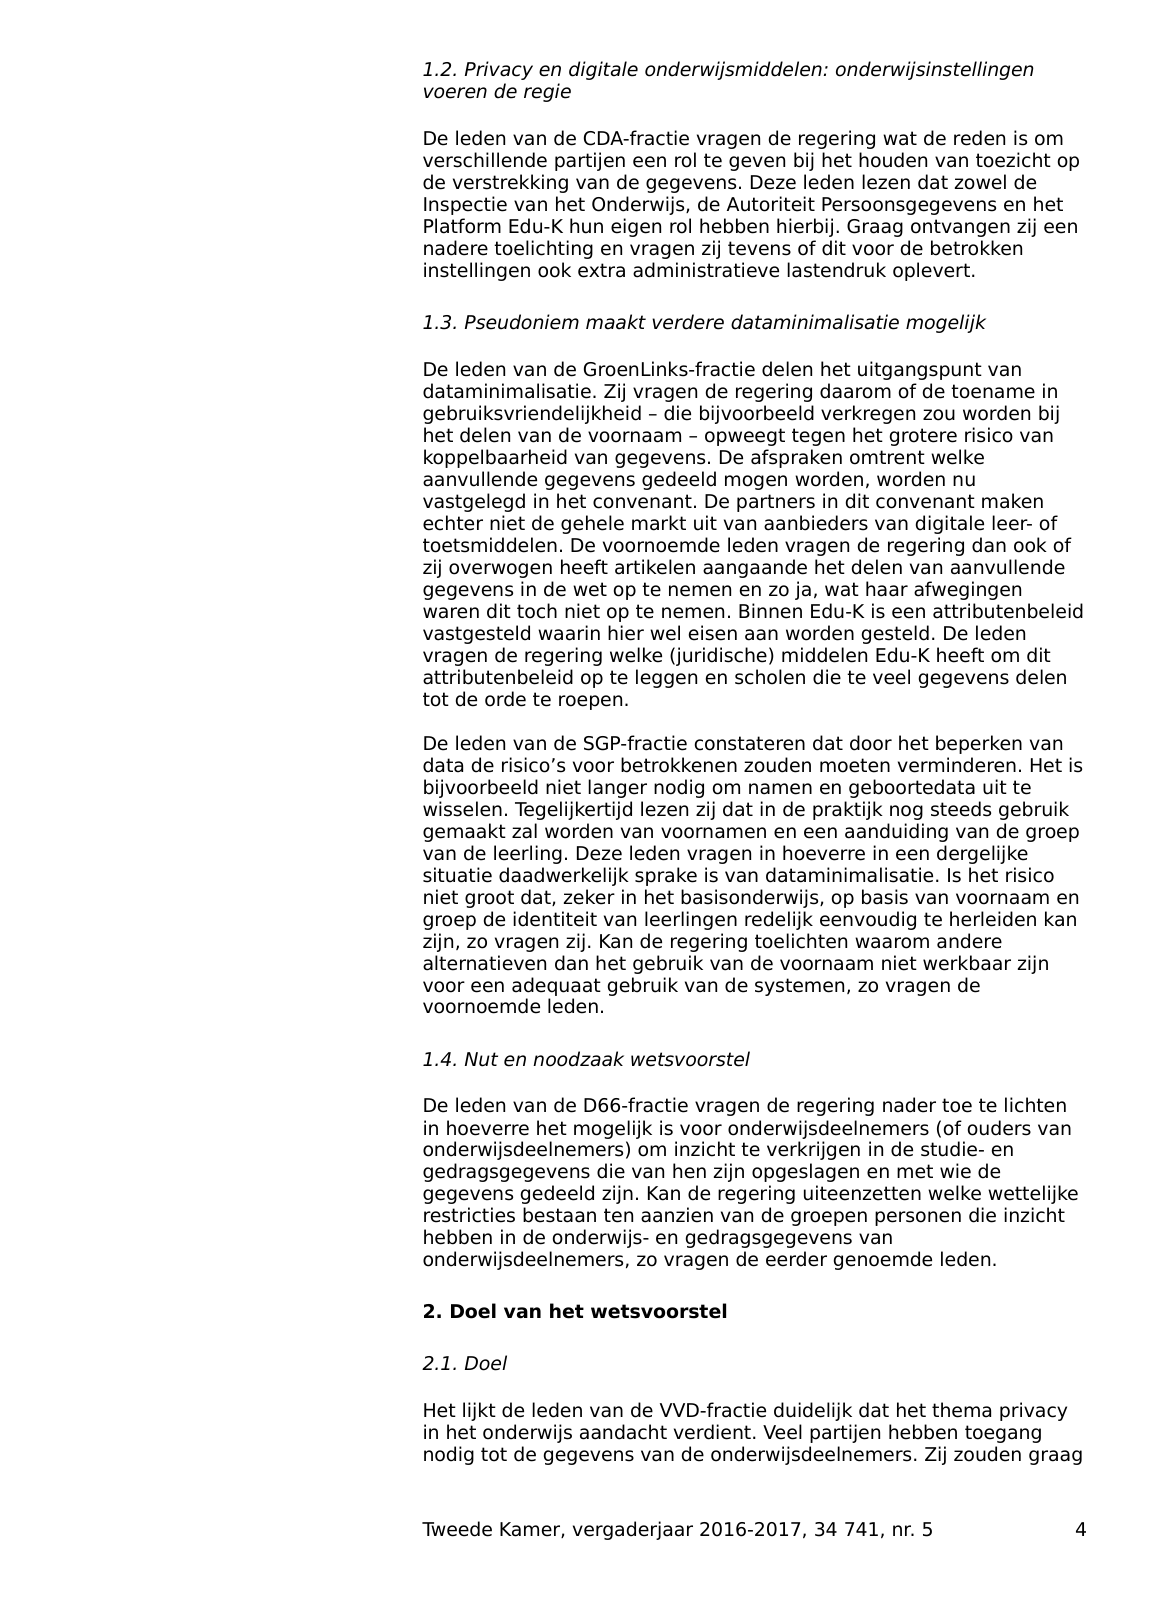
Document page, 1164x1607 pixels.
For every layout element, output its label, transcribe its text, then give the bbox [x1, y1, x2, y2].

text De leden van de D66-fractie vragen de regering nader toe te lichten in hoeverre het mogelijk is voor onderwijsdeelnemers (of ouders van onderwijsdeelnemers) om inzicht te verkrijgen in de studie- en gedragsgegevens die van hen zijn opgeslagen en met wie de gegevens gedeeld zijn. Kan de regering uiteenzetten welke wettelijke restricties bestaan ten aanzien van de groepen personen die inzicht hebben in de onderwijs- en gedragsgegevens van onderwijsdeelnemers, zo vragen de eerder genoemde leden. [422, 1095, 1087, 1271]
subtitle 2.1. Doel [422, 1353, 1087, 1375]
text Het lijkt de leden van de VVD-fractie duidelijk dat het thema privacy in het onderwijs aandacht verdient. Veel partijen hebben toegang nodig tot de gegevens van de onderwijsdeelnemers. Zij zouden graag [422, 1400, 1087, 1466]
subtitle 2. Doel van het wetsvoorstel [422, 1301, 1087, 1323]
subtitle 1.2. Privacy en digitale onderwijsmiddelen: onderwijsinstellingen voeren de regie [422, 59, 1087, 103]
subtitle 1.3. Pseudoniem maakt verdere dataminimalisatie mogelijk [422, 312, 1087, 334]
subtitle 1.4. Nut en noodzaak wetsvoorstel [422, 1048, 1087, 1070]
text De leden van de GroenLinks-fractie delen het uitgangspunt van dataminimalisatie. Zij vragen de regering daarom of de toename in gebruiksvriendelijkheid – die bijvoorbeeld verkregen zou worden bij het delen van de voornaam – opweegt tegen het grotere risico van koppelbaarheid van gegevens. De afspraken omtrent welke aanvullende gegevens gedeeld mogen worden, worden nu vastgelegd in het convenant. De partners in dit convenant maken echter niet de gehele markt uit van aanbieders van digitale leer- of toetsmiddelen. De voornoemde leden vragen de regering dan ook of zij overwogen heeft artikelen aangaande het delen van aanvullende gegevens in de wet op te nemen en zo ja, wat haar afwegingen waren dit toch niet op te nemen. Binnen Edu-K is een attributenbeleid vastgesteld waarin hier wel eisen aan worden gesteld. De leden vragen de regering welke (juridische) middelen Edu-K heeft om dit attributenbeleid op te leggen en scholen die te veel gegevens delen tot de orde te roepen. [422, 359, 1087, 711]
text De leden van de CDA-fractie vragen de regering wat de reden is om verschillende partijen een rol te geven bij het houden van toezicht op de verstrekking van de gegevens. Deze leden lezen dat zowel de Inspectie van het Onderwijs, de Autoriteit Persoonsgegevens en het Platform Edu-K hun eigen rol hebben hierbij. Graag ontvangen zij een nadere toelichting en vragen zij tevens of dit voor de betrokken instellingen ook extra administratieve lastendruk oplevert. [422, 128, 1087, 282]
text De leden van de SGP-fractie constateren dat door het beperken van data de risico’s voor betrokkenen zouden moeten verminderen. Het is bijvoorbeeld niet langer nodig om namen en geboortedata uit te wisselen. Tegelijkertijd lezen zij dat in de praktijk nog steeds gebruik gemaakt zal worden van voornamen en een aanduiding van de groep van de leerling. Deze leden vragen in hoeverre in een dergelijke situatie daadwerkelijk sprake is van dataminimalisatie. Is het risico niet groot dat, zeker in het basisonderwijs, op basis van voornaam en groep de identiteit van leerlingen redelijk eenvoudig te herleiden kan zijn, zo vragen zij. Kan de regering toelichten waarom andere alternatieven dan het gebruik van de voornaam niet werkbaar zijn voor een adequaat gebruik van de systemen, zo vragen de voornoemde leden. [422, 733, 1087, 1018]
